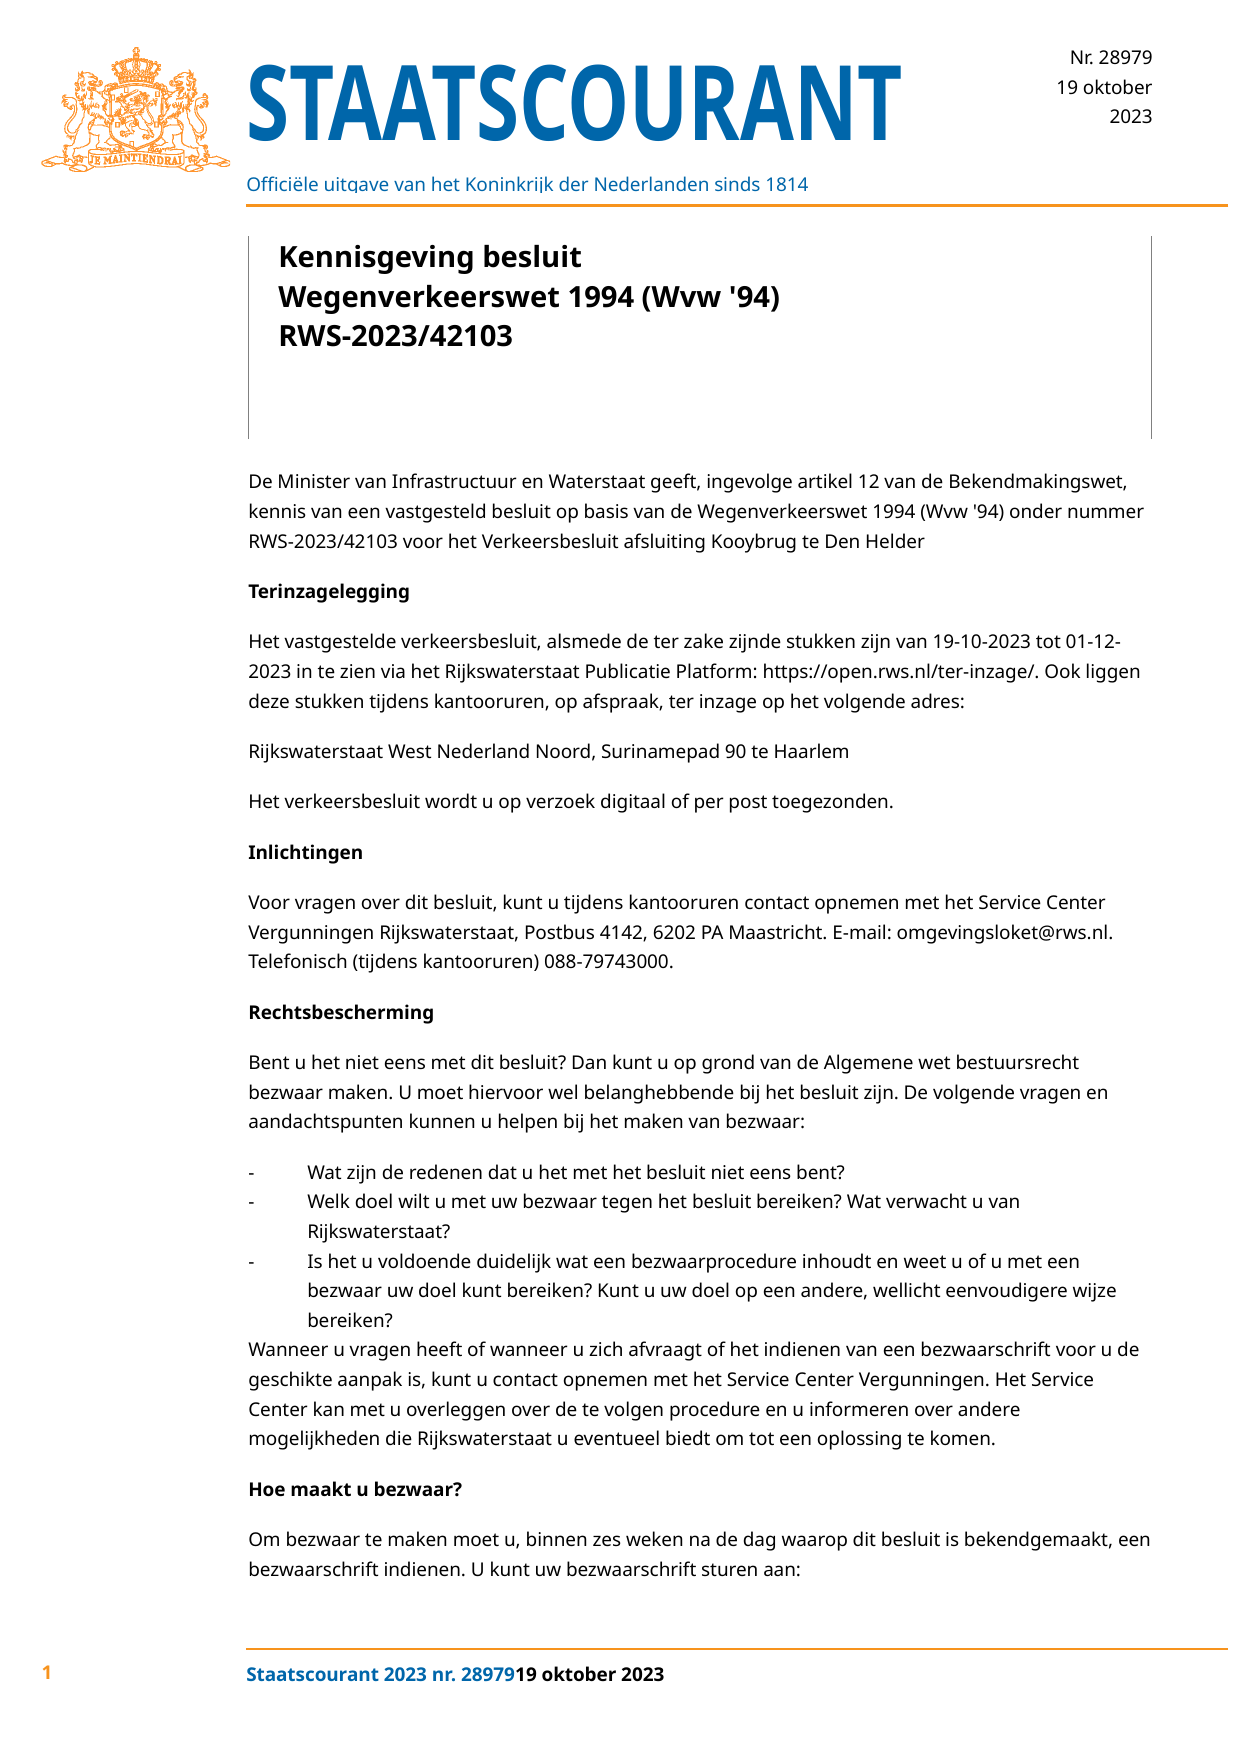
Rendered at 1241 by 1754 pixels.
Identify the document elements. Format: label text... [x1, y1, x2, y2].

text Om bezwaar te maken moet u, binnen zes weken na de dag waarop dit besluit is bekendgemaakt, een bezwaarschrift indienen. U kunt uw bezwaarschrift sturen aan: [248, 1526, 1152, 1581]
text Terinzagelegging [248, 578, 1152, 604]
list Welk doel wilt u met uw bezwaar tegen het besluit bereiken? Wat verwacht u van Rijkswaterstaat? [248, 1189, 1152, 1244]
text Inlichtingen [248, 839, 1152, 865]
list Wat zijn de redenen dat u het met het besluit niet eens bent? [248, 1159, 1152, 1185]
table_header [850, 414, 1151, 439]
text Wanneer u vragen heeft of wanneer u zich afvraagt of het indienen van een bezwaarschrift voor u de geschikte aanpak is, kunt u contact opnemen met het Service Center Vergunningen. Het Service Center kan met u overleggen over de te volgen procedure en u informeren over andere mogelijkheden die Rijkswaterstaat u eventueel biedt om tot een oplossing te komen. [248, 1337, 1152, 1451]
list Is het u voldoende duidelijk wat een bezwaarprocedure inhoudt en weet u of u met een bezwaar uw doel kunt bereiken? Kunt u uw doel op een andere, wellicht eenvoudigere wijze bereiken? [248, 1248, 1152, 1333]
text Bent u het niet eens met dit besluit? Dan kunt u op grond van de Algemene wet bestuursrecht bezwaar maken. U moet hiervoor wel belanghebbende bij het besluit zijn. De volgende vragen en aandachtspunten kunnen u helpen bij het maken van bezwaar: [248, 1049, 1152, 1134]
table_header [1090, 236, 1151, 413]
table_header [850, 236, 912, 413]
picture [41, 47, 231, 172]
text Rechtsbescherming [248, 999, 1152, 1025]
table_header Kennisgeving besluit Wegenverkeerswet 1994 (Wvw '94) RWS-2023/42103 [249, 236, 850, 439]
text Rijkswaterstaat West Nederland Noord, Surinamepad 90 te Haarlem [248, 738, 1152, 764]
text Voor vragen over dit besluit, kunt u tijdens kantooruren contact opnemen met het Service Center Vergunningen Rijkswaterstaat, Postbus 4142, 6202 PA Maastricht. E-mail: omgevingsloket@rws.nl. Telefonisch (tijdens kantooruren) 088-79743000. [248, 889, 1152, 974]
text Het vastgestelde verkeersbesluit, alsmede de ter zake zijnde stukken zijn van 19-10-2023 tot 01-12-2023 in te zien via het Rijkswaterstaat Publicatie Platform: https://open.rws.nl/ter-inzage/. Ook liggen deze stukken tijdens kantooruren, op afspraak, ter inzage op het volgende adres: [248, 629, 1152, 713]
picture [912, 236, 1090, 414]
text Het verkeersbesluit wordt u op verzoek digitaal of per post toegezonden. [248, 789, 1152, 814]
text De Minister van Infrastructuur en Waterstaat geeft, ingevolge artikel 12 van de Bekendmakingswet, kennis van een vastgesteld besluit op basis van de Wegenverkeerswet 1994 (Wvw '94) onder nummer RWS-2023/42103 voor het Verkeersbesluit afsluiting Kooybrug te Den Helder [248, 469, 1152, 553]
text Hoe maakt u bezwaar? [248, 1476, 1152, 1501]
